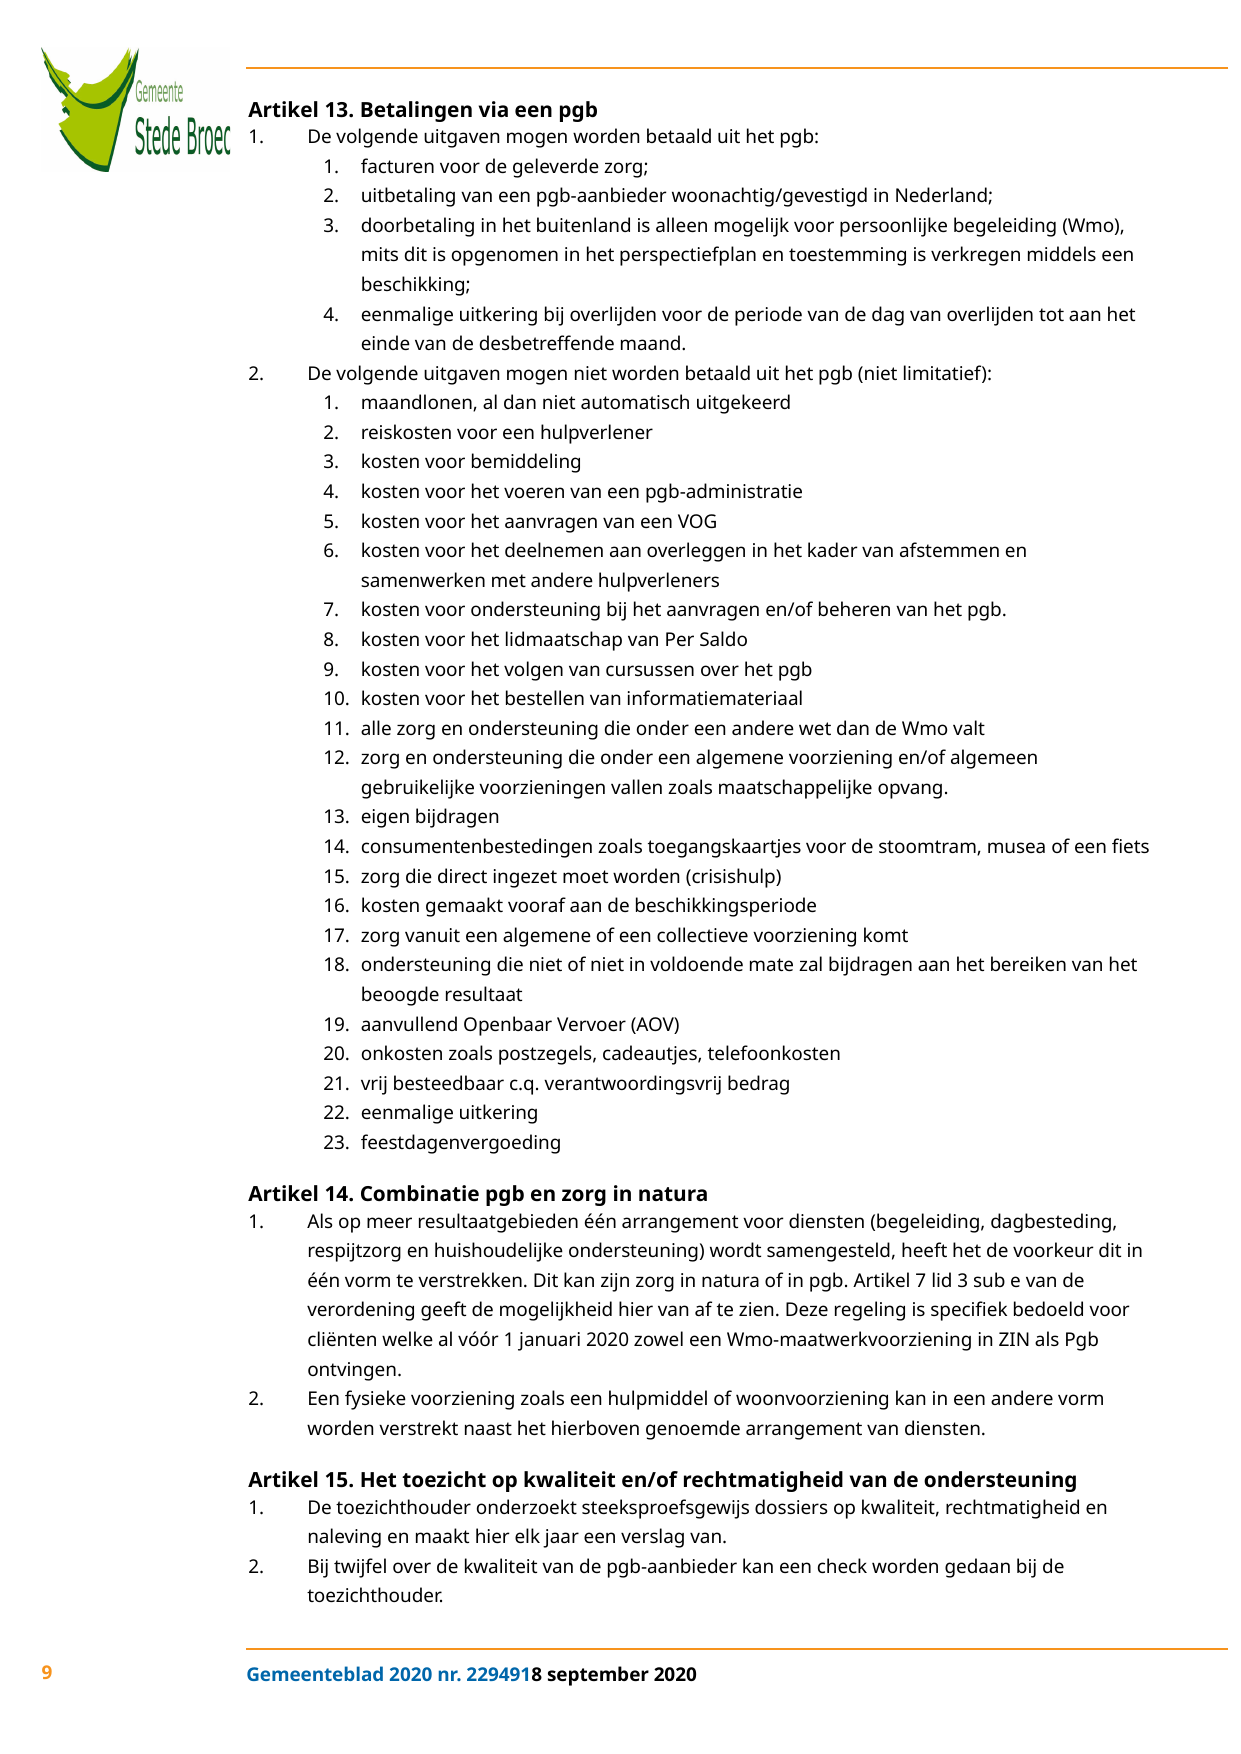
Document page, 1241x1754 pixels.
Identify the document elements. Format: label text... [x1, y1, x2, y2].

list eigen bijdragen [323, 804, 1152, 829]
list consumentenbestedingen zoals toegangskaartjes voor de stoomtram, musea of een fiets [323, 833, 1152, 859]
list kosten voor ondersteuning bij het aanvragen en/of beheren van het pgb. [323, 597, 1152, 622]
list maandlonen, al dan niet automatisch uitgekeerd [323, 389, 1152, 415]
list kosten voor het volgen van cursussen over het pgb [323, 656, 1152, 681]
list ondersteuning die niet of niet in voldoende mate zal bijdragen aan het bereiken van het beoogde resultaat [323, 952, 1152, 1007]
list Als op meer resultaatgebieden één arrangement voor diensten (begeleiding, dagbesteding, respijtzorg en huishoudelijke ondersteuning) wordt samengesteld, heeft het de voorkeur dit in één vorm te verstrekken. Dit kan zijn zorg in natura of in pgb. Artikel 7 lid 3 sub e van de verordening geeft de mogelijkheid hier van af te zien. Deze regeling is specifiek bedoeld voor cliënten welke al vóór 1 januari 2020 zowel een Wmo-maatwerkvoorziening in ZIN als Pgb ontvingen. [248, 1208, 1152, 1382]
list alle zorg en ondersteuning die onder een andere wet dan de Wmo valt [323, 715, 1152, 741]
list zorg en ondersteuning die onder een algemene voorziening en/of algemeen gebruikelijke voorzieningen vallen zoals maatschappelijke opvang. [323, 744, 1152, 800]
list zorg die direct ingezet moet worden (crisishulp) [323, 863, 1152, 888]
text Artikel 14. Combinatie pgb en zorg in natura [248, 1179, 1152, 1208]
list Een fysieke voorziening zoals een hulpmiddel of woonvoorziening kan in een andere vorm worden verstrekt naast het hierboven genoemde arrangement van diensten. [248, 1385, 1152, 1441]
list onkosten zoals postzegels, cadeautjes, telefoonkosten [323, 1040, 1152, 1066]
list kosten voor het bestellen van informatiemateriaal [323, 685, 1152, 711]
list kosten voor het voeren van een pgb-administratie [323, 478, 1152, 504]
list aanvullend Openbaar Vervoer (AOV) [323, 1011, 1152, 1036]
list vrij besteedbaar c.q. verantwoordingsvrij bedrag [323, 1070, 1152, 1096]
list kosten voor het aanvragen van een VOG [323, 508, 1152, 533]
list reiskosten voor een hulpverlener [323, 419, 1152, 445]
list facturen voor de geleverde zorg; [323, 153, 1152, 178]
list kosten voor het lidmaatschap van Per Saldo [323, 626, 1152, 652]
list kosten voor bemiddeling [323, 449, 1152, 474]
list Bij twijfel over de kwaliteit van de pgb-aanbieder kan een check worden gedaan bij de toezichthouder. [248, 1553, 1152, 1608]
list kosten voor het deelnemen aan overleggen in het kader van afstemmen en samenwerken met andere hulpverleners [323, 537, 1152, 593]
list eenmalige uitkering [323, 1099, 1152, 1125]
text Artikel 15. Het toezicht op kwaliteit en/of rechtmatigheid van de ondersteuning [248, 1465, 1152, 1494]
list uitbetaling van een pgb-aanbieder woonachtig/gevestigd in Nederland; [323, 182, 1152, 208]
list kosten gemaakt vooraf aan de beschikkingsperiode [323, 892, 1152, 918]
list De toezichthouder onderzoekt steeksproefsgewijs dossiers op kwaliteit, rechtmatigheid en naleving en maakt hier elk jaar een verslag van. [248, 1494, 1152, 1549]
list eenmalige uitkering bij overlijden voor de periode van de dag van overlijden tot aan het einde van de desbetreffende maand. [323, 301, 1152, 356]
list De volgende uitgaven mogen worden betaald uit het pgb: [248, 123, 1152, 149]
list doorbetaling in het buitenland is alleen mogelijk voor persoonlijke begeleiding (Wmo), mits dit is opgenomen in het perspectiefplan en toestemming is verkregen middels een beschikking; [323, 212, 1152, 297]
list zorg vanuit een algemene of een collectieve voorziening komt [323, 922, 1152, 948]
text Artikel 13. Betalingen via een pgb [248, 95, 1152, 123]
list feestdagenvergoeding [323, 1129, 1152, 1155]
list De volgende uitgaven mogen niet worden betaald uit het pgb (niet limitatief): [248, 360, 1152, 386]
picture [41, 47, 231, 172]
